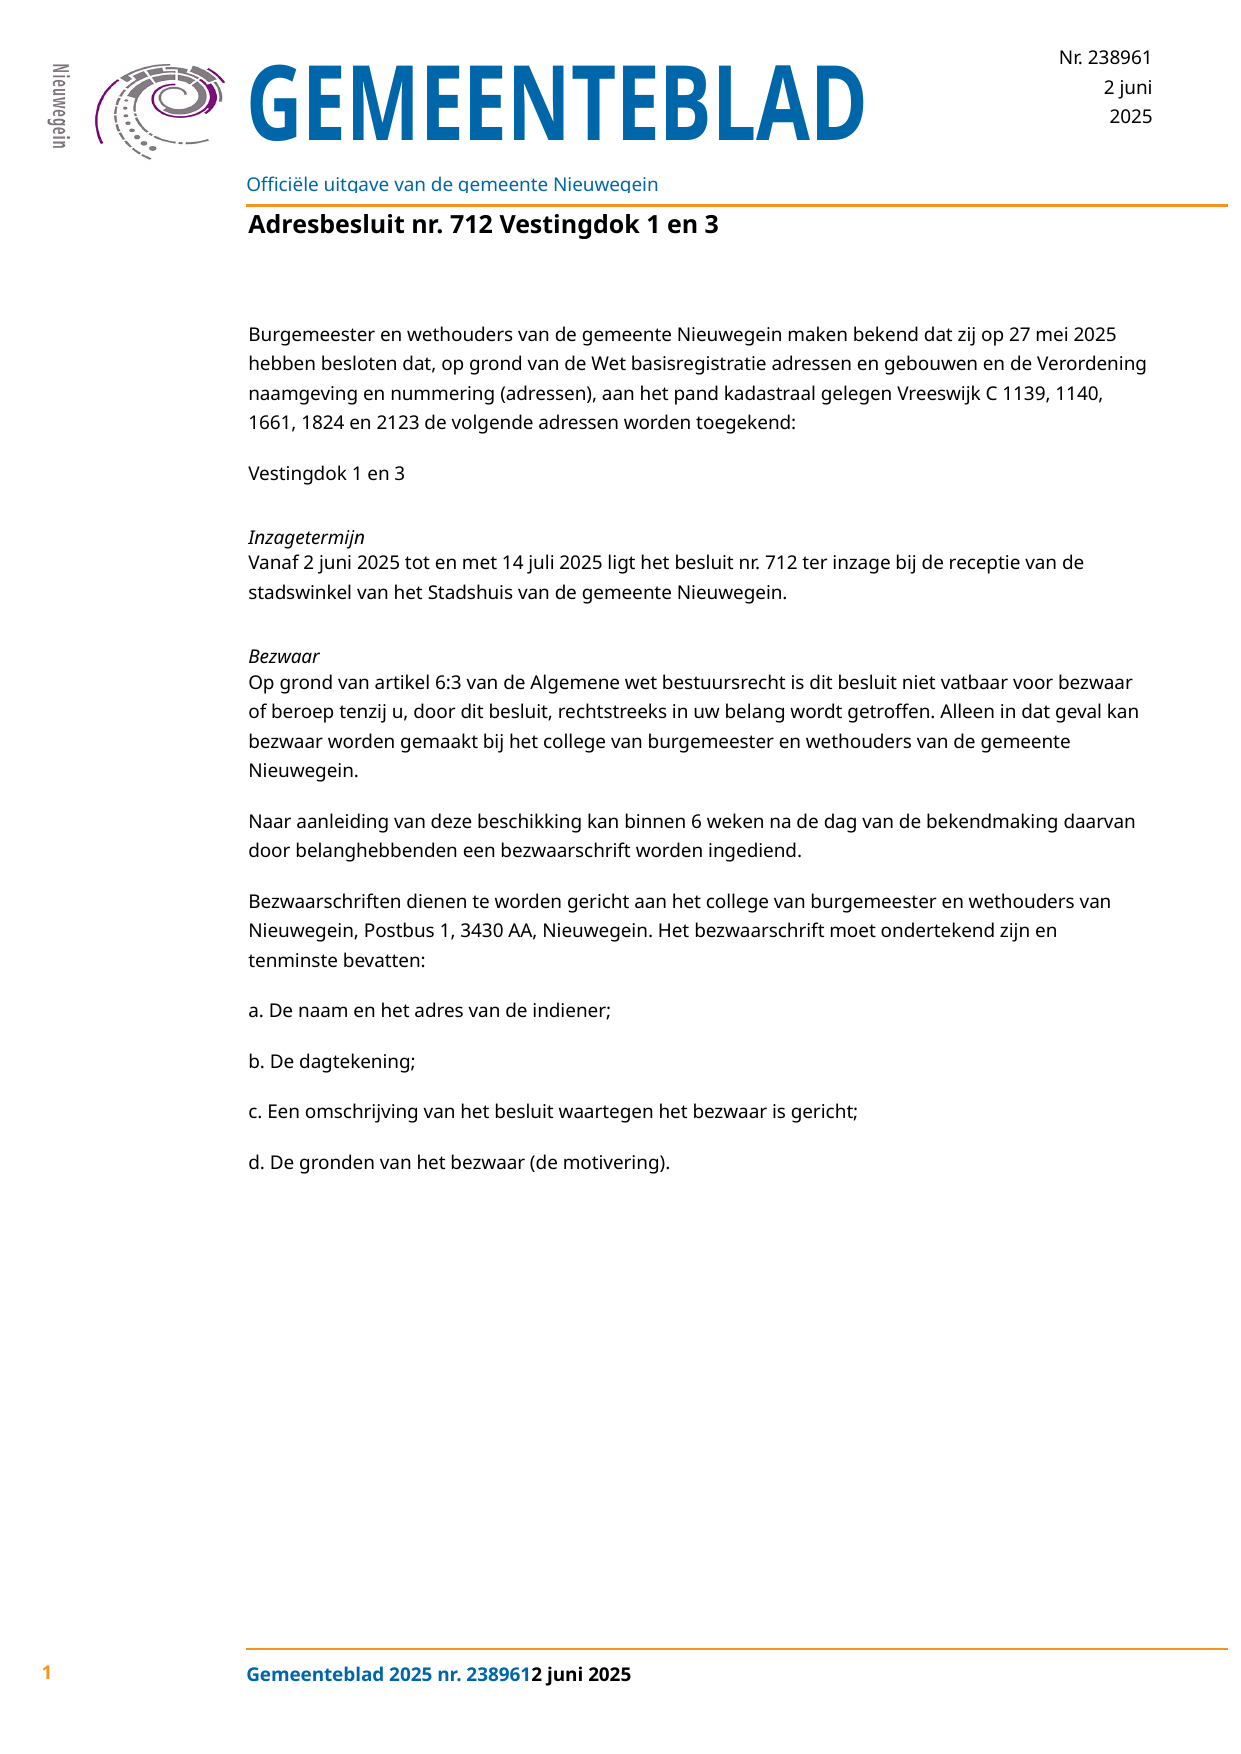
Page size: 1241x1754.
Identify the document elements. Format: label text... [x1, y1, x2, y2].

text d. De gronden van het bezwaar (de motivering). [248, 1149, 1152, 1174]
text Vanaf 2 juni 2025 tot en met 14 juli 2025 ligt het besluit nr. 712 ter inzage bij de receptie van de stadswinkel van het Stadshuis van de gemeente Nieuwegein. [248, 549, 1152, 605]
text b. De dagtekening; [248, 1048, 1152, 1074]
picture [41, 47, 231, 172]
text c. Een omschrijving van het besluit waartegen het bezwaar is gericht; [248, 1098, 1152, 1124]
text Op grond van artikel 6:3 van de Algemene wet bestuursrecht is dit besluit niet vatbaar voor bezwaar of beroep tenzij u, door dit besluit, rechtstreeks in uw belang wordt getroffen. Alleen in dat geval kan bezwaar worden gemaakt bij het college van burgemeester en wethouders van de gemeente Nieuwegein. [248, 669, 1152, 783]
text Naar aanleiding van deze beschikking kan binnen 6 weken na de dag van de bekendmaking daarvan door belanghebbenden een bezwaarschrift worden ingediend. [248, 808, 1152, 863]
text Bezwaar [248, 643, 1152, 669]
text Burgemeester en wethouders van de gemeente Nieuwegein maken bekend dat zij op 27 mei 2025 hebben besloten dat, op grond van de Wet basisregistratie adressen en gebouwen en de Verordening naamgeving en nummering (adressen), aan het pand kadastraal gelegen Vreeswijk C 1139, 1140, 1661, 1824 en 2123 de volgende adressen worden toegekend: [248, 321, 1152, 435]
text Adresbesluit nr. 712 Vestingdok 1 en 3 [248, 207, 1152, 241]
text Bezwaarschriften dienen te worden gericht aan het college van burgemeester en wethouders van Nieuwegein, Postbus 1, 3430 AA, Nieuwegein. Het bezwaarschrift moet ondertekend zijn en tenminste bevatten: [248, 888, 1152, 973]
text a. De naam en het adres van de indiener; [248, 998, 1152, 1023]
text Inzagetermijn [248, 524, 1152, 549]
text Vestingdok 1 en 3 [248, 460, 1152, 486]
